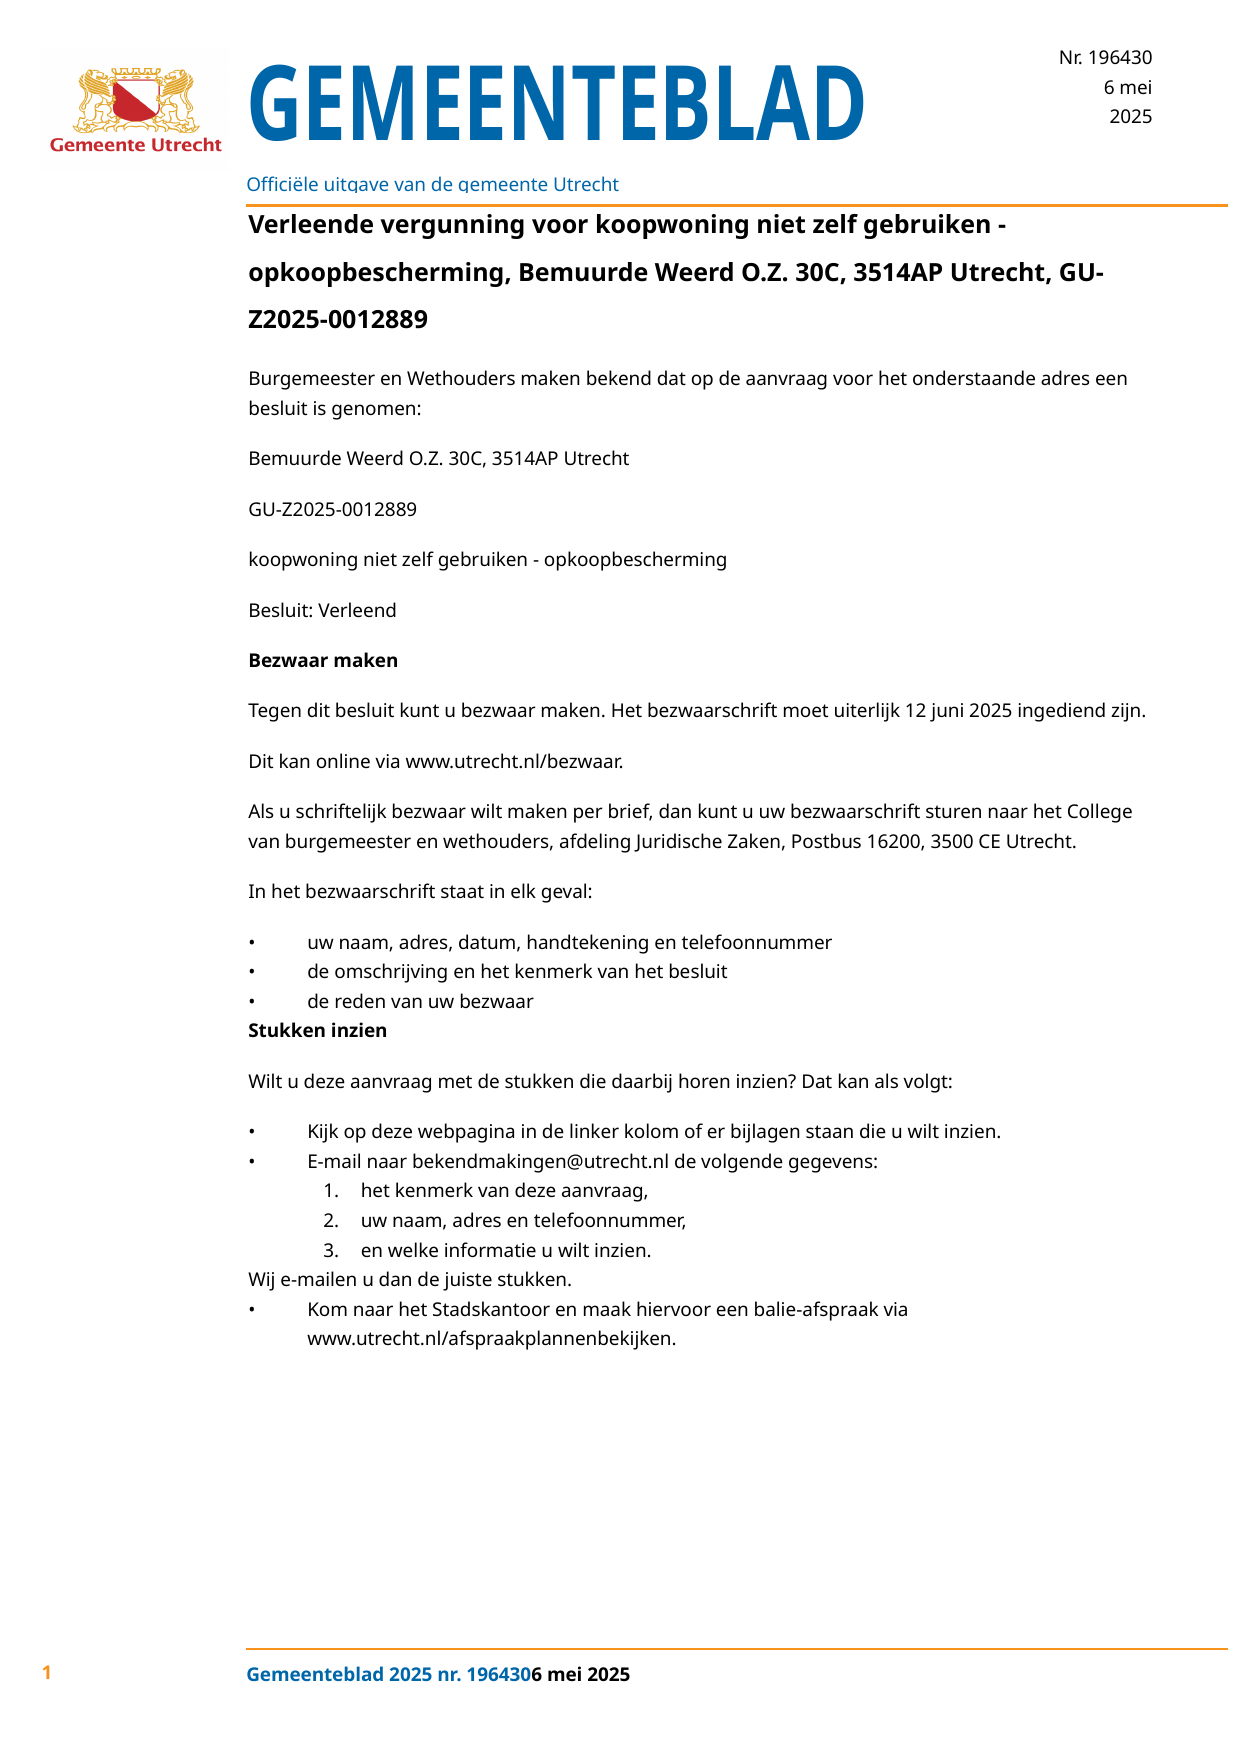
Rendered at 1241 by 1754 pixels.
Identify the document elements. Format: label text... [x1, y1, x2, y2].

list de omschrijving en het kenmerk van het besluit [248, 958, 1152, 984]
text Burgemeester en Wethouders maken bekend dat op de aanvraag voor het onderstaande adres een besluit is genomen: [248, 366, 1152, 421]
list het kenmerk van deze aanvraag, [323, 1178, 1152, 1203]
text Dit kan online via www.utrecht.nl/bezwaar. [248, 748, 1152, 774]
text Als u schriftelijk bezwaar wilt maken per brief, dan kunt u uw bezwaarschrift sturen naar het College van burgemeester en wethouders, afdeling Juridische Zaken, Postbus 16200, 3500 CE Utrecht. [248, 798, 1152, 854]
text Bezwaar maken [248, 647, 1152, 673]
list uw naam, adres, datum, handtekening en telefoonnummer [248, 929, 1152, 954]
list de reden van uw bezwaar [248, 988, 1152, 1014]
text Tegen dit besluit kunt u bezwaar maken. Het bezwaarschrift moet uiterlijk 12 juni 2025 ingediend zijn. [248, 698, 1152, 723]
text GU-Z2025-0012889 [248, 496, 1152, 522]
text Verleende vergunning voor koopwoning niet zelf gebruiken - opkoopbescherming, Bemuurde Weerd O.Z. 30C, 3514AP Utrecht, GU-Z2025-0012889 [248, 207, 1152, 336]
list en welke informatie u wilt inzien. [323, 1237, 1152, 1262]
text Wilt u deze aanvraag met de stukken die daarbij horen inzien? Dat kan als volgt: [248, 1068, 1152, 1094]
text In het bezwaarschrift staat in elk geval: [248, 878, 1152, 904]
text Stukken inzien [248, 1018, 1152, 1043]
text Bemuurde Weerd O.Z. 30C, 3514AP Utrecht [248, 446, 1152, 471]
text Wij e-mailen u dan de juiste stukken. [248, 1266, 1152, 1292]
list Kijk op deze webpagina in de linker kolom of er bijlagen staan die u wilt inzien. [248, 1118, 1152, 1144]
text koopwoning niet zelf gebruiken - opkoopbescherming [248, 546, 1152, 572]
picture [41, 47, 231, 172]
list uw naam, adres en telefoonnummer, [323, 1207, 1152, 1233]
list Kom naar het Stadskantoor en maak hiervoor een balie-afspraak via www.utrecht.nl/afspraakplannenbekijken. [248, 1296, 1152, 1351]
text Besluit: Verleend [248, 597, 1152, 622]
list E-mail naar bekendmakingen@utrecht.nl de volgende gegevens: [248, 1148, 1152, 1174]
